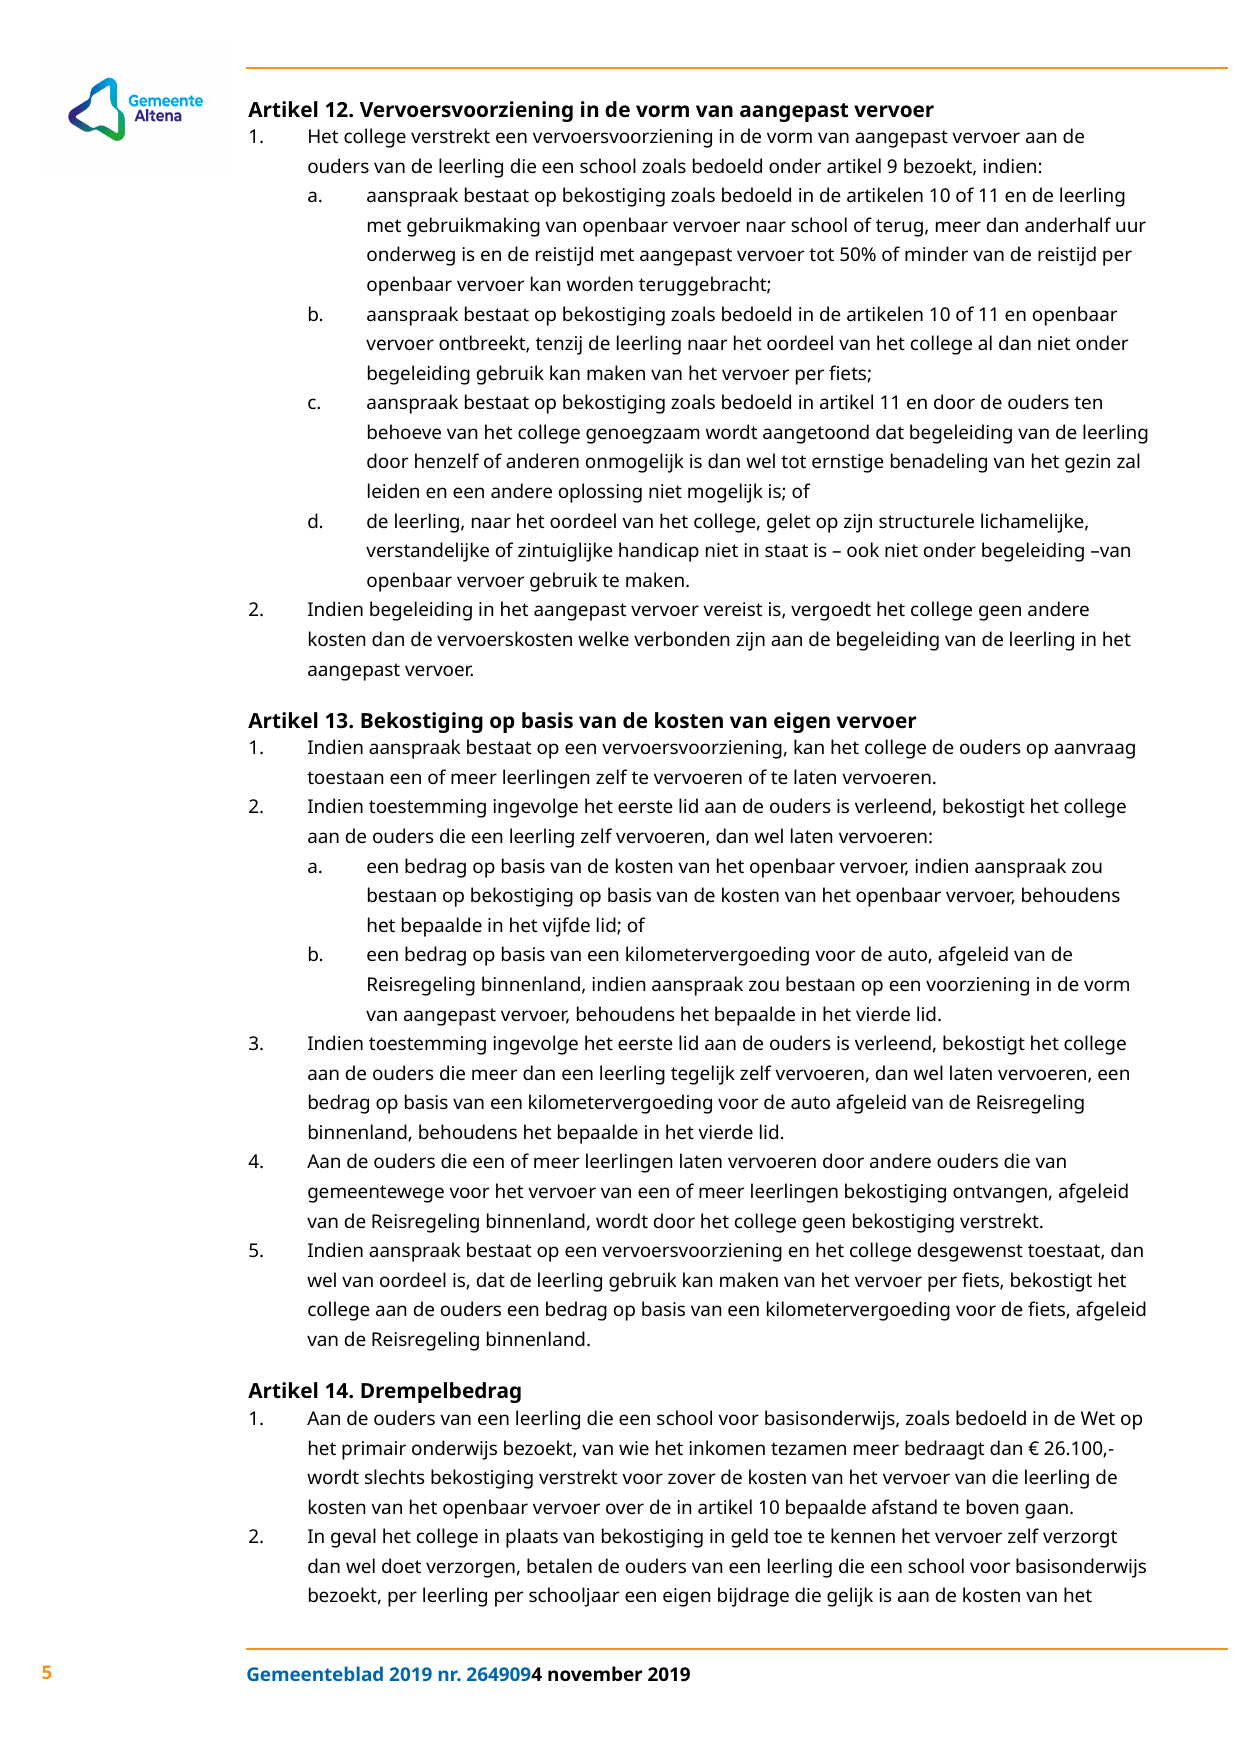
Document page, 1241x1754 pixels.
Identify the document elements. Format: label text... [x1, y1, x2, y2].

list Indien aanspraak bestaat op een vervoersvoorziening en het college desgewenst toestaat, dan wel van oordeel is, dat de leerling gebruik kan maken van het vervoer per fiets, bekostigt het college aan de ouders een bedrag op basis van een kilometervergoeding voor de fiets, afgeleid van de Reisregeling binnenland. [248, 1237, 1152, 1352]
list In geval het college in plaats van bekostiging in geld toe te kennen het vervoer zelf verzorgt dan wel doet verzorgen, betalen de ouders van een leerling die een school voor basisonderwijs bezoekt, per leerling per schooljaar een eigen bijdrage die gelijk is aan de kosten van het [248, 1523, 1152, 1608]
list een bedrag op basis van de kosten van het openbaar vervoer, indien aanspraak zou bestaan op bekostiging op basis van de kosten van het openbaar vervoer, behoudens het bepaalde in het vijfde lid; of [307, 853, 1152, 938]
text Artikel 14. Drempelbedrag [248, 1377, 1152, 1405]
picture [41, 47, 231, 172]
list aanspraak bestaat op bekostiging zoals bedoeld in de artikelen 10 of 11 en openbaar vervoer ontbreekt, tenzij de leerling naar het oordeel van het college al dan niet onder begeleiding gebruik kan maken van het vervoer per fiets; [307, 301, 1152, 386]
list een bedrag op basis van een kilometervergoeding voor de auto, afgeleid van de Reisregeling binnenland, indien aanspraak zou bestaan op een voorziening in de vorm van aangepast vervoer, behoudens het bepaalde in het vierde lid. [307, 942, 1152, 1027]
text Artikel 12. Vervoersvoorziening in de vorm van aangepast vervoer [248, 95, 1152, 123]
list aanspraak bestaat op bekostiging zoals bedoeld in artikel 11 en door de ouders ten behoeve van het college genoegzaam wordt aangetoond dat begeleiding van de leerling door henzelf of anderen onmogelijk is dan wel tot ernstige benadeling van het gezin zal leiden en een andere oplossing niet mogelijk is; of [307, 389, 1152, 504]
list Indien toestemming ingevolge het eerste lid aan de ouders is verleend, bekostigt het college aan de ouders die een leerling zelf vervoeren, dan wel laten vervoeren: [248, 794, 1152, 849]
text Artikel 13. Bekostiging op basis van de kosten van eigen vervoer [248, 706, 1152, 734]
list Indien aanspraak bestaat op een vervoersvoorziening, kan het college de ouders op aanvraag toestaan een of meer leerlingen zelf te vervoeren of te laten vervoeren. [248, 734, 1152, 790]
list Aan de ouders die een of meer leerlingen laten vervoeren door andere ouders die van gemeentewege voor het vervoer van een of meer leerlingen bekostiging ontvangen, afgeleid van de Reisregeling binnenland, wordt door het college geen bekostiging verstrekt. [248, 1149, 1152, 1234]
list Het college verstrekt een vervoersvoorziening in de vorm van aangepast vervoer aan de ouders van de leerling die een school zoals bedoeld onder artikel 9 bezoekt, indien: [248, 123, 1152, 178]
list aanspraak bestaat op bekostiging zoals bedoeld in de artikelen 10 of 11 en de leerling met gebruikmaking van openbaar vervoer naar school of terug, meer dan anderhalf uur onderweg is en de reistijd met aangepast vervoer tot 50% of minder van de reistijd per openbaar vervoer kan worden teruggebracht; [307, 182, 1152, 297]
list Aan de ouders van een leerling die een school voor basisonderwijs, zoals bedoeld in de Wet op het primair onderwijs bezoekt, van wie het inkomen tezamen meer bedraagt dan € 26.100,- wordt slechts bekostiging verstrekt voor zover de kosten van het vervoer van die leerling de kosten van het openbaar vervoer over de in artikel 10 bepaalde afstand te boven gaan. [248, 1405, 1152, 1519]
list de leerling, naar het oordeel van het college, gelet op zijn structurele lichamelijke, verstandelijke of zintuiglijke handicap niet in staat is – ook niet onder begeleiding –van openbaar vervoer gebruik te maken. [307, 508, 1152, 593]
list Indien begeleiding in het aangepast vervoer vereist is, vergoedt het college geen andere kosten dan de vervoerskosten welke verbonden zijn aan de begeleiding van de leerling in het aangepast vervoer. [248, 597, 1152, 681]
list Indien toestemming ingevolge het eerste lid aan de ouders is verleend, bekostigt het college aan de ouders die meer dan een leerling tegelijk zelf vervoeren, dan wel laten vervoeren, een bedrag op basis van een kilometervergoeding voor de auto afgeleid van de Reisregeling binnenland, behoudens het bepaalde in het vierde lid. [248, 1030, 1152, 1145]
